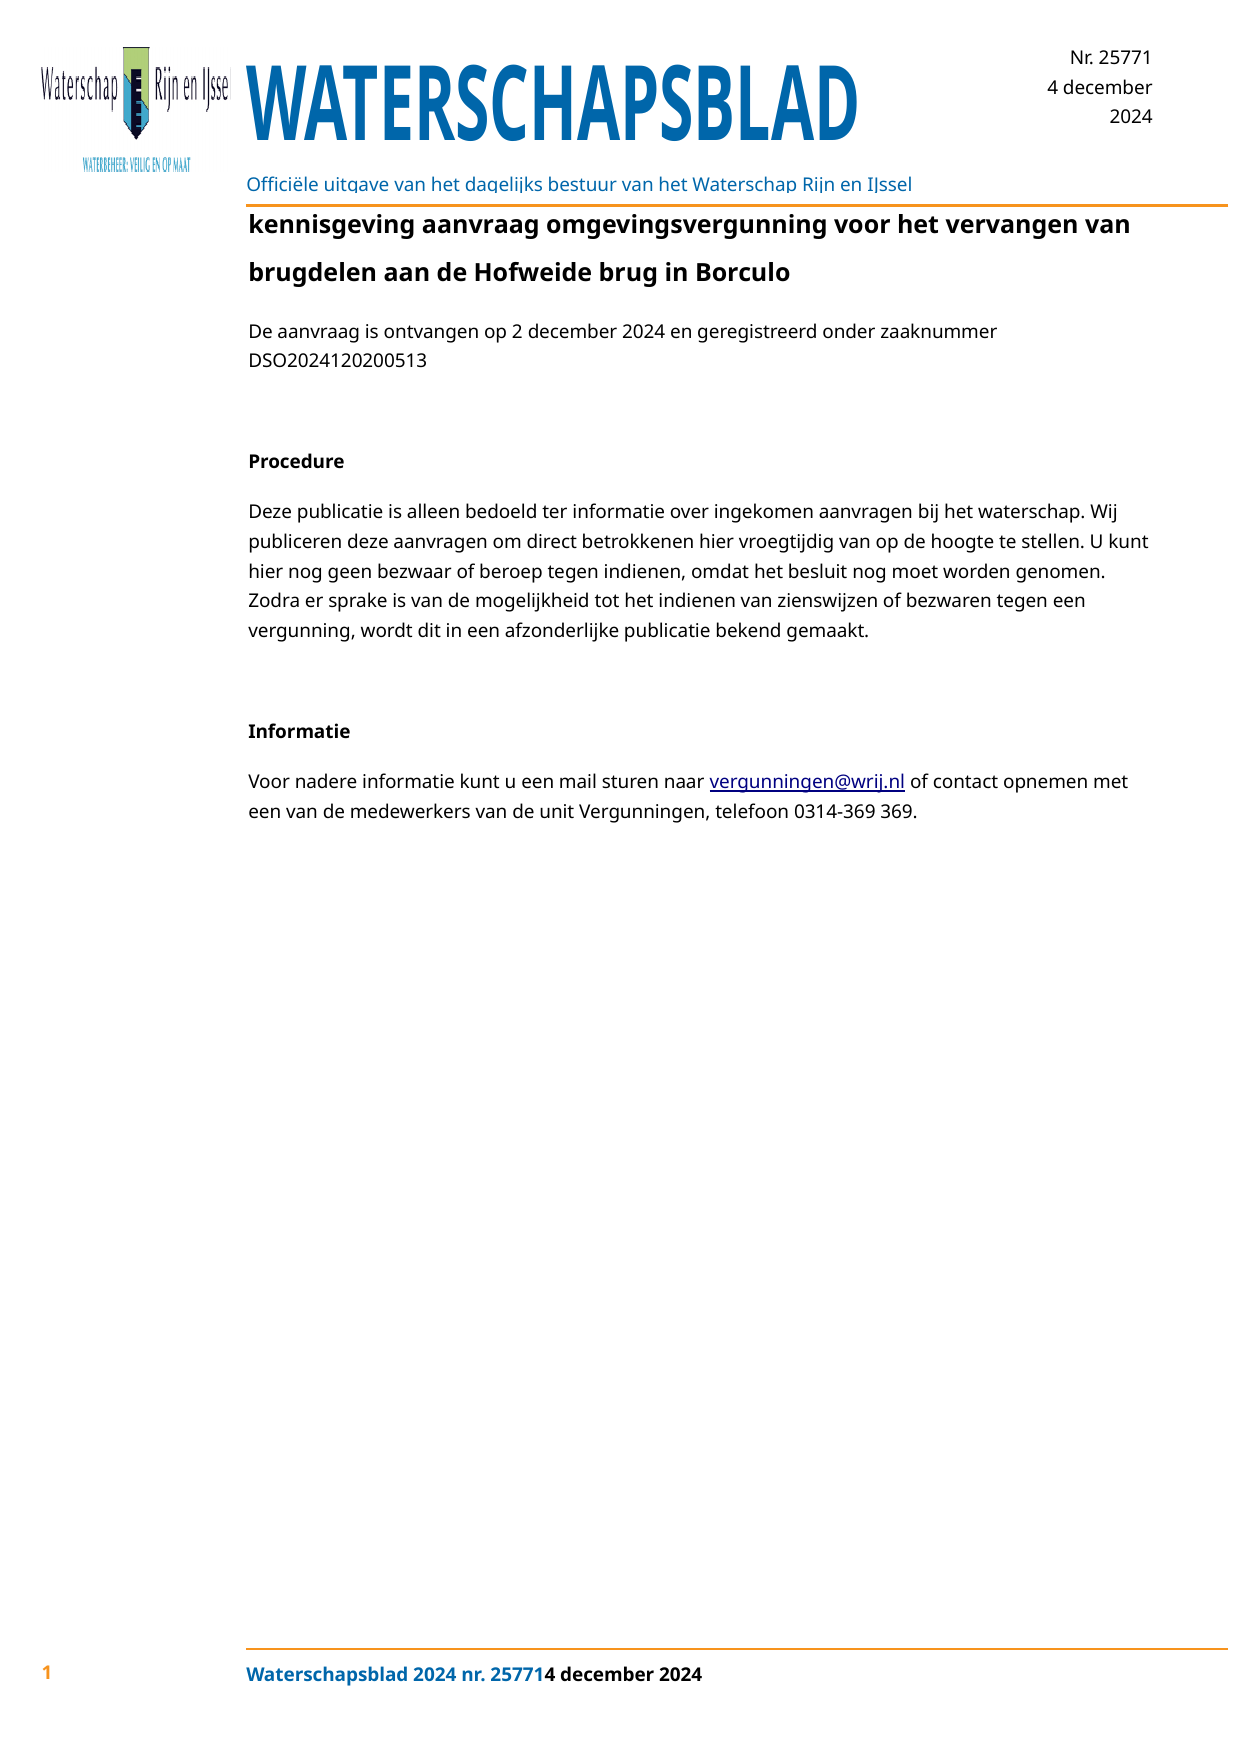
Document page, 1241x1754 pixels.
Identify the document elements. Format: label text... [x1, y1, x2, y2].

text Deze publicatie is alleen bedoeld ter informatie over ingekomen aanvragen bij het waterschap. Wij publiceren deze aanvragen om direct betrokkenen hier vroegtijdig van op de hoogte te stellen. U kunt hier nog geen bezwaar of beroep tegen indienen, omdat het besluit nog moet worden genomen. Zodra er sprake is van de mogelijkheid tot het indienen van zienswijzen of bezwaren tegen een vergunning, wordt dit in een afzonderlijke publicatie bekend gemaakt. [248, 499, 1152, 643]
text Voor nadere informatie kunt u een mail sturen naar vergunningen@wrij.nl of contact opnemen met een van de medewerkers van de unit Vergunningen, telefoon 0314-369 369. [248, 768, 1152, 824]
text kennisgeving aanvraag omgevingsvergunning voor het vervangen van brugdelen aan de Hofweide brug in Borculo [248, 207, 1152, 288]
text Procedure [248, 448, 1152, 474]
text De aanvraag is ontvangen op 2 december 2024 en geregistreerd onder zaaknummer DSO2024120200513 [248, 318, 1152, 373]
picture [41, 47, 231, 172]
text Informatie [248, 718, 1152, 744]
